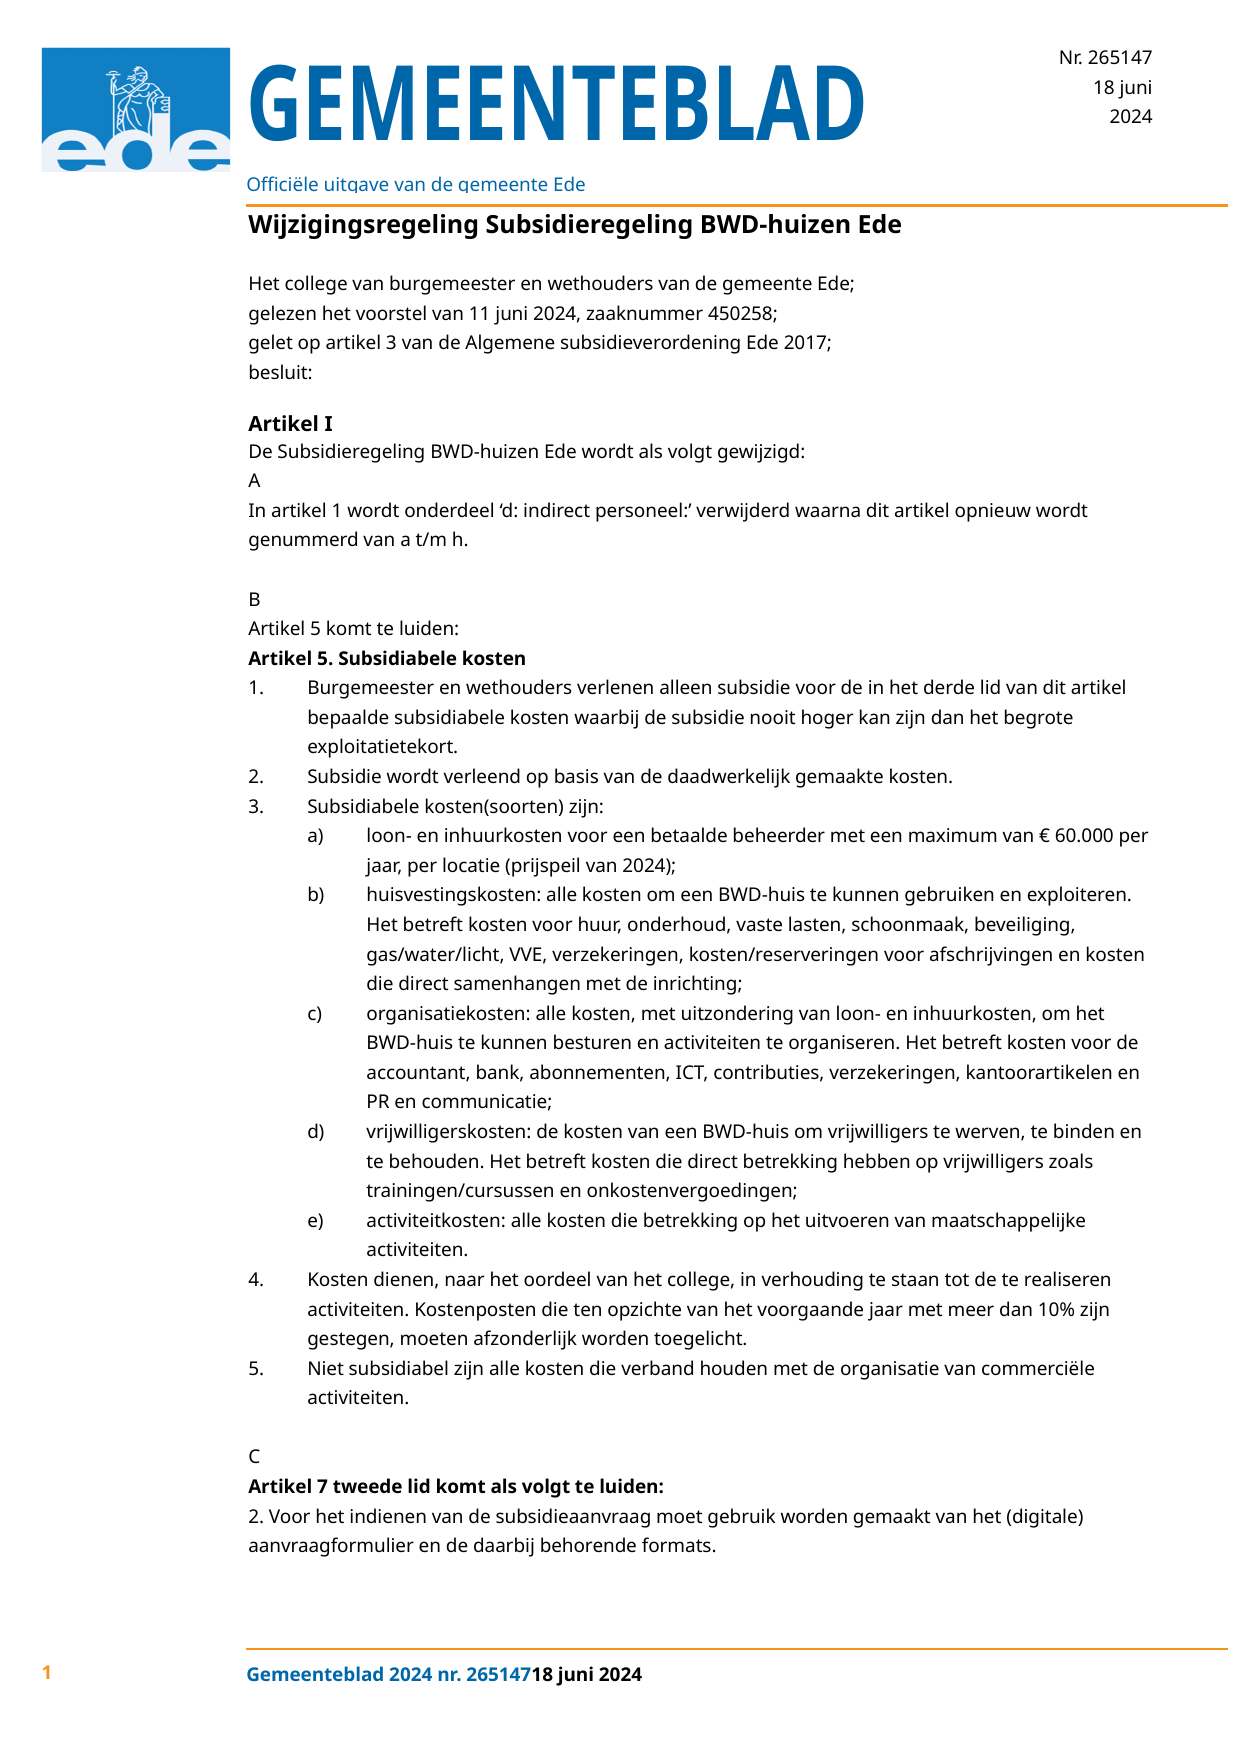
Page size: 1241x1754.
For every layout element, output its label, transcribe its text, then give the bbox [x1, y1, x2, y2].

list loon- en inhuurkosten voor een betaalde beheerder met een maximum van € 60.000 per jaar, per locatie (prijspeil van 2024); [307, 822, 1152, 878]
text gelet op artikel 3 van de Algemene subsidieverordening Ede 2017; [248, 329, 1152, 355]
text 2. Voor het indienen van de subsidieaanvraag moet gebruik worden gemaakt van het (digitale) aanvraagformulier en de daarbij behorende formats. [248, 1503, 1152, 1558]
list Niet subsidiabel zijn alle kosten die verband houden met de organisatie van commerciële activiteiten. [248, 1355, 1152, 1410]
list organisatiekosten: alle kosten, met uitzondering van loon- en inhuurkosten, om het BWD-huis te kunnen besturen en activiteiten te organiseren. Het betreft kosten voor de accountant, bank, abonnementen, ICT, contributies, verzekeringen, kantoorartikelen en PR en communicatie; [307, 1000, 1152, 1114]
text C [248, 1444, 1152, 1469]
picture [41, 47, 231, 172]
text In artikel 1 wordt onderdeel ‘d: indirect personeel:’ verwijderd waarna dit artikel opnieuw wordt genummerd van a t/m h. [248, 497, 1152, 552]
list Subsidiabele kosten(soorten) zijn: [248, 793, 1152, 819]
text Artikel 5. Subsidiabele kosten [248, 645, 1152, 671]
list activiteitkosten: alle kosten die betrekking op het uitvoeren van maatschappelijke activiteiten. [307, 1207, 1152, 1262]
text gelezen het voorstel van 11 juni 2024, zaaknummer 450258; [248, 300, 1152, 326]
text Artikel I [248, 409, 1152, 438]
list vrijwilligerskosten: de kosten van een BWD-huis om vrijwilligers te werven, te binden en te behouden. Het betreft kosten die direct betrekking hebben op vrijwilligers zoals trainingen/cursussen en onkostenvergoedingen; [307, 1118, 1152, 1203]
list huisvestingskosten: alle kosten om een BWD-huis te kunnen gebruiken en exploiteren. Het betreft kosten voor huur, onderhoud, vaste lasten, schoonmaak, beveiliging, gas/water/licht, VVE, verzekeringen, kosten/reserveringen voor afschrijvingen en kosten die direct samenhangen met de inrichting; [307, 882, 1152, 996]
list Subsidie wordt verleend op basis van de daadwerkelijk gemaakte kosten. [248, 763, 1152, 789]
text Artikel 5 komt te luiden: [248, 615, 1152, 641]
text Wijzigingsregeling Subsidieregeling BWD-huizen Ede [248, 207, 1152, 241]
text B [248, 586, 1152, 612]
text Artikel 7 tweede lid komt als volgt te luiden: [248, 1473, 1152, 1499]
text besluit: [248, 359, 1152, 385]
text De Subsidieregeling BWD-huizen Ede wordt als volgt gewijzigd: [248, 438, 1152, 464]
text A [248, 467, 1152, 493]
list Burgemeester en wethouders verlenen alleen subsidie voor de in het derde lid van dit artikel bepaalde subsidiabele kosten waarbij de subsidie nooit hoger kan zijn dan het begrote exploitatietekort. [248, 674, 1152, 759]
text Het college van burgemeester en wethouders van de gemeente Ede; [248, 270, 1152, 296]
list Kosten dienen, naar het oordeel van het college, in verhouding te staan tot de te realiseren activiteiten. Kostenposten die ten opzichte van het voorgaande jaar met meer dan 10% zijn gestegen, moeten afzonderlijk worden toegelicht. [248, 1266, 1152, 1351]
